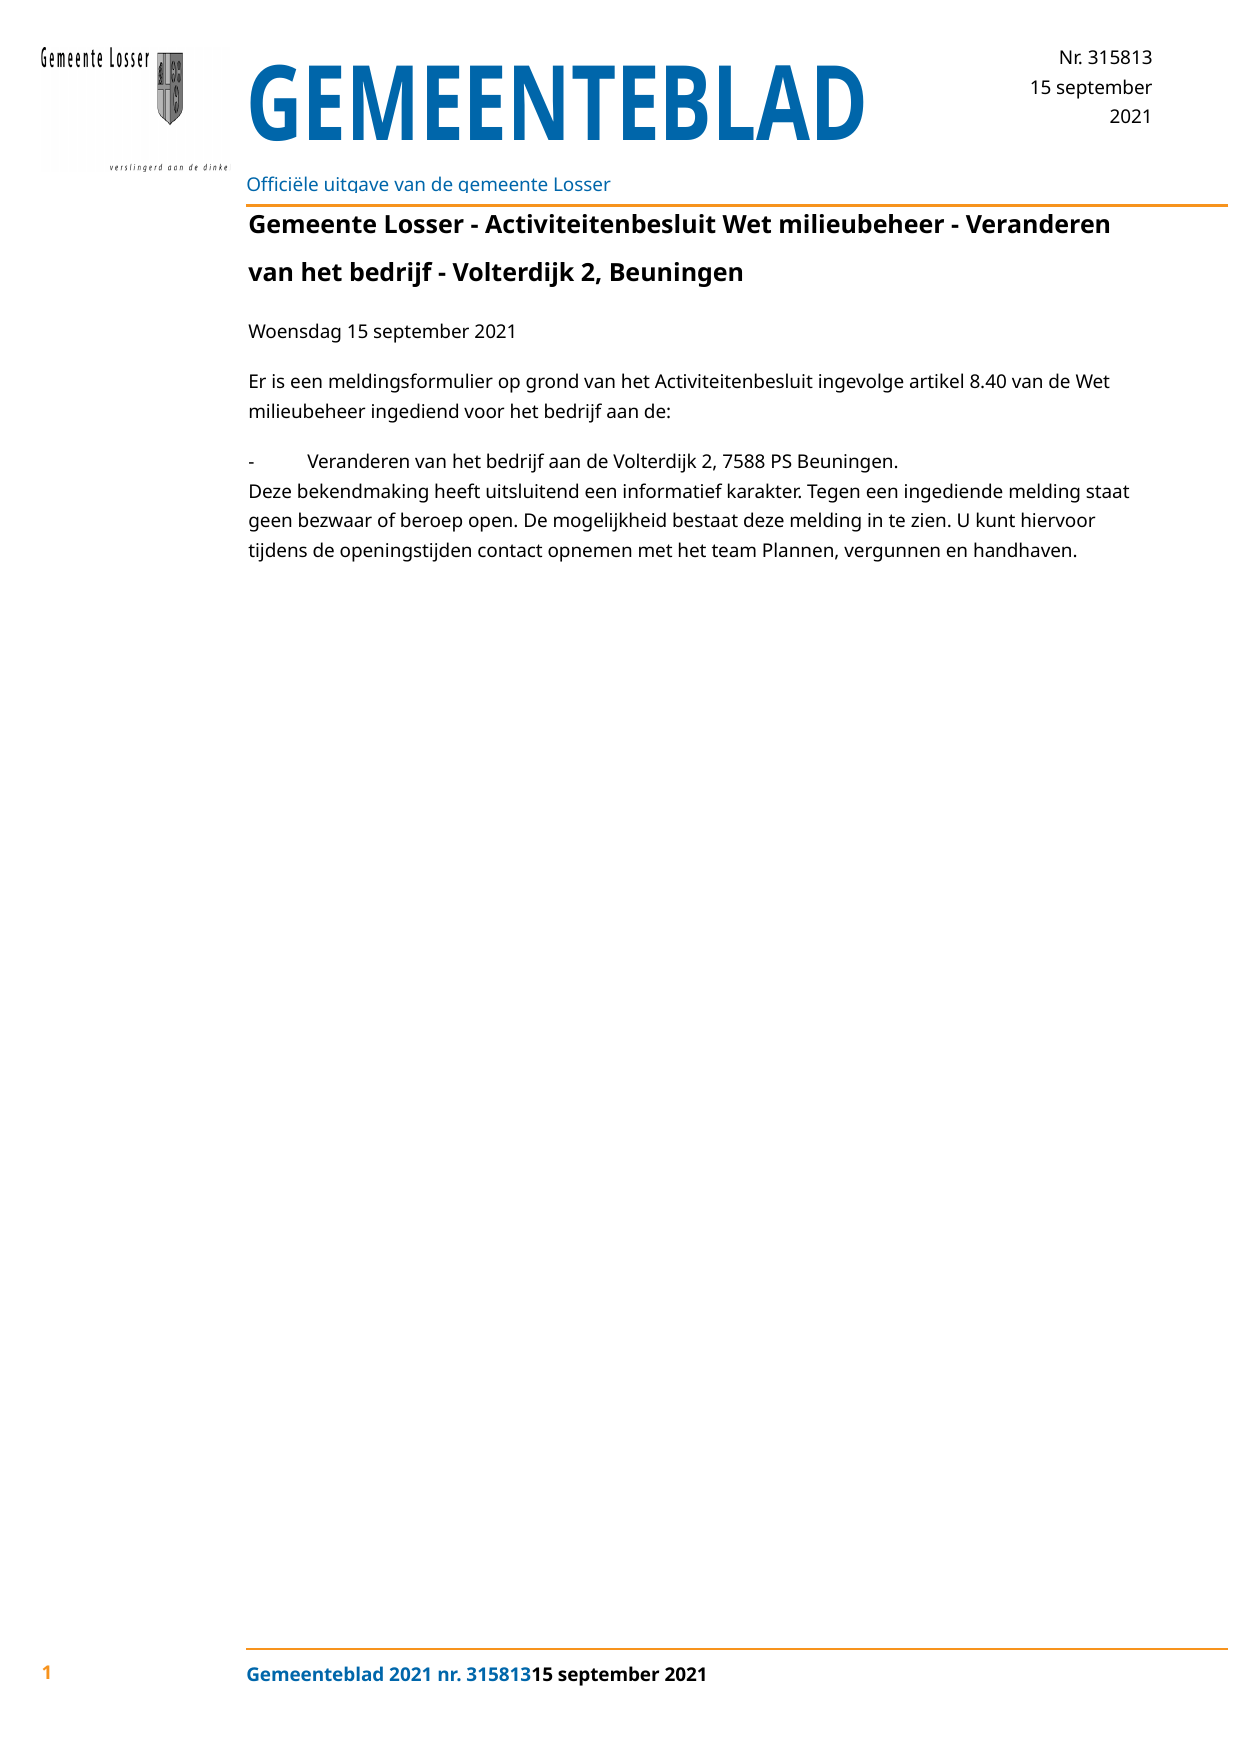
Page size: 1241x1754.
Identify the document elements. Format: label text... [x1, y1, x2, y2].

text Woensdag 15 september 2021 [248, 318, 1152, 344]
list Veranderen van het bedrijf aan de Volterdijk 2, 7588 PS Beuningen. [248, 448, 1152, 474]
text Er is een meldingsformulier op grond van het Activiteitenbesluit ingevolge artikel 8.40 van de Wet milieubeheer ingediend voor het bedrijf aan de: [248, 368, 1152, 424]
text Deze bekendmaking heeft uitsluitend een informatief karakter. Tegen een ingediende melding staat geen bezwaar of beroep open. De mogelijkheid bestaat deze melding in te zien. U kunt hiervoor tijdens de openingstijden contact opnemen met het team Plannen, vergunnen en handhaven. [248, 478, 1152, 563]
text Gemeente Losser - Activiteitenbesluit Wet milieubeheer - Veranderen van het bedrijf - Volterdijk 2, Beuningen [248, 207, 1152, 288]
picture [41, 47, 231, 172]
